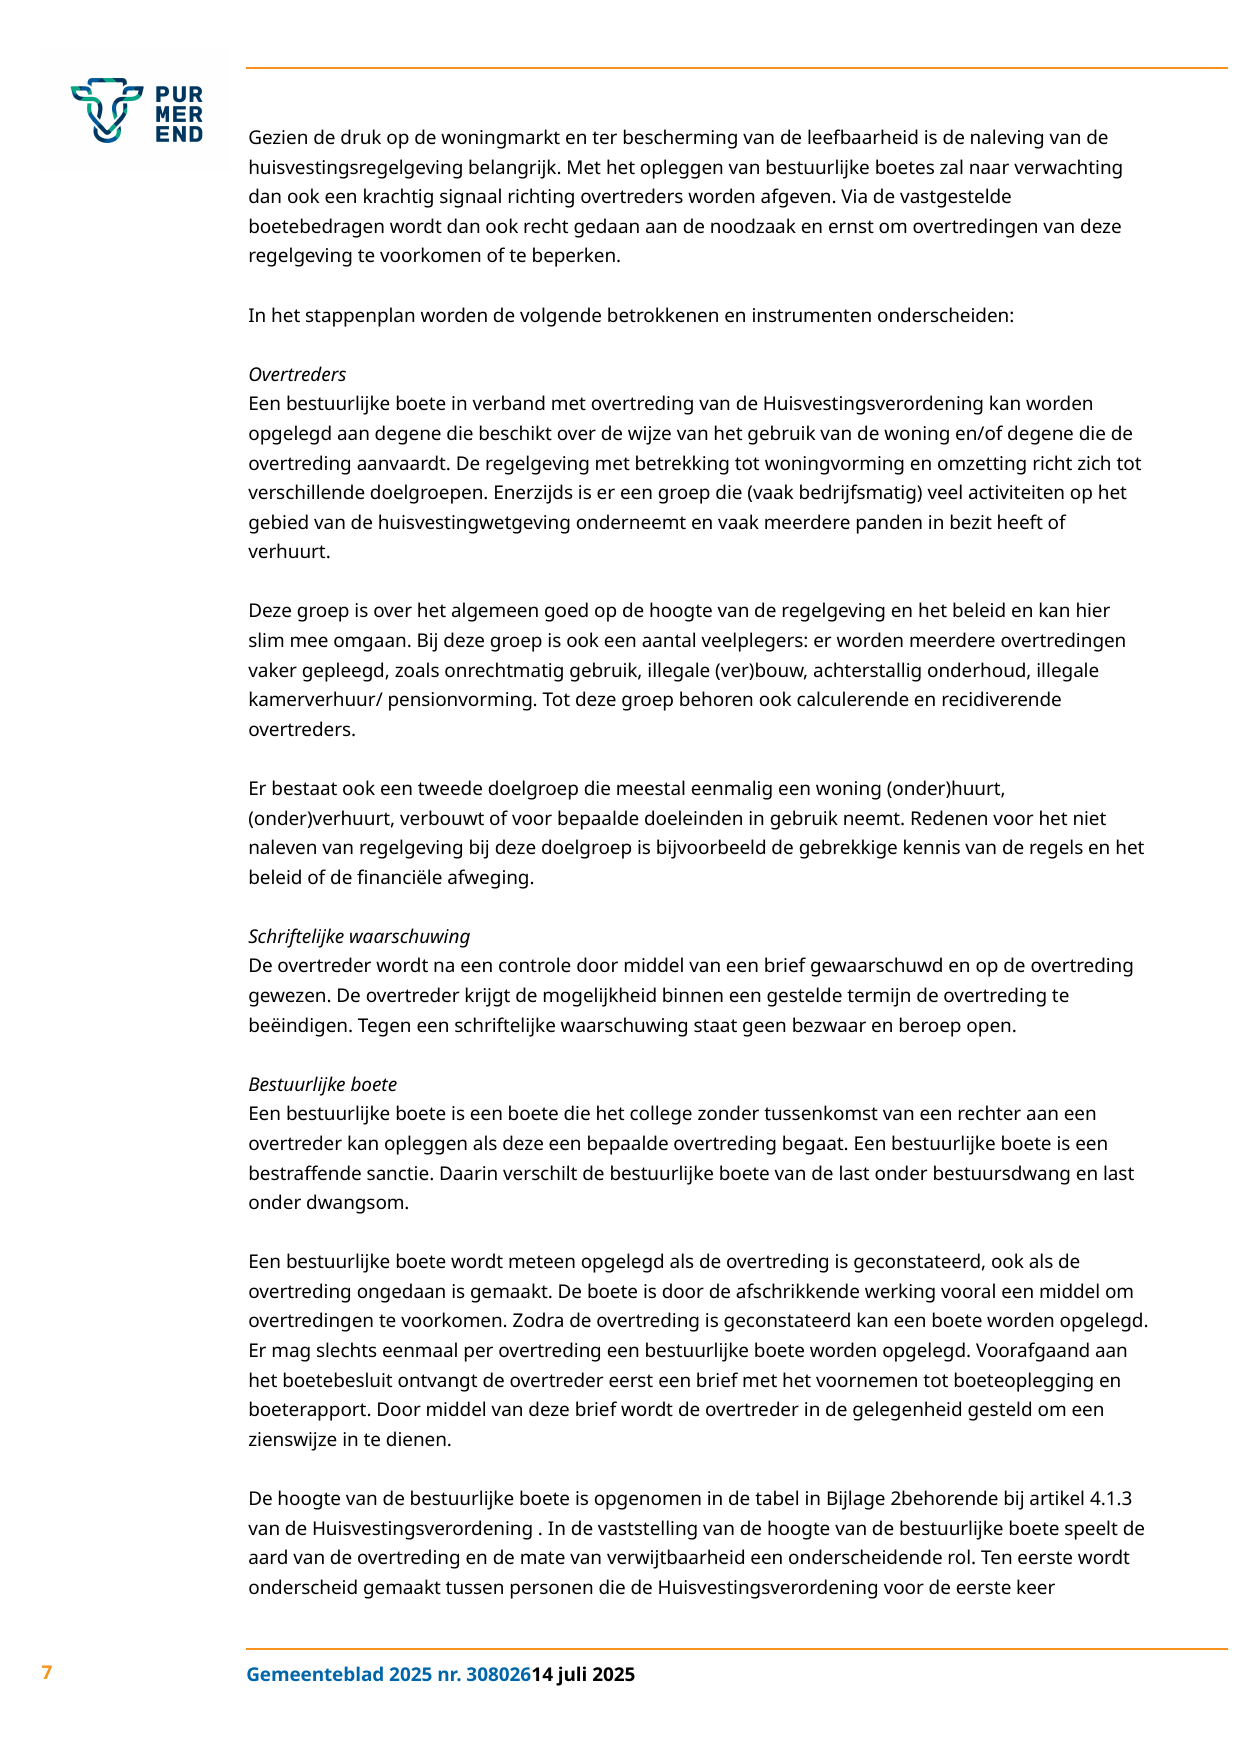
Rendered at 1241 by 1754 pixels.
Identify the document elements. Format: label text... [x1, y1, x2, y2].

text In het stappenplan worden de volgende betrokkenen en instrumenten onderscheiden: [248, 302, 1152, 328]
text Er bestaat ook een tweede doelgroep die meestal eenmalig een woning (onder)huurt, (onder)verhuurt, verbouwt of voor bepaalde doeleinden in gebruik neemt. Redenen voor het niet naleven van regelgeving bij deze doelgroep is bijvoorbeeld de gebrekkige kennis van de regels en het beleid of de financiële afweging. [248, 775, 1152, 890]
text De overtreder wordt na een controle door middel van een brief gewaarschuwd en op de overtreding gewezen. De overtreder krijgt de mogelijkheid binnen een gestelde termijn de overtreding te beëindigen. Tegen een schriftelijke waarschuwing staat geen bezwaar en beroep open. [248, 953, 1152, 1038]
text Schriftelijke waarschuwing [248, 923, 1152, 949]
text Bestuurlijke boete [248, 1071, 1152, 1097]
text Een bestuurlijke boete wordt meteen opgelegd als de overtreding is geconstateerd, ook als de overtreding ongedaan is gemaakt. De boete is door de afschrikkende werking vooral een middel om overtredingen te voorkomen. Zodra de overtreding is geconstateerd kan een boete worden opgelegd. Er mag slechts eenmaal per overtreding een bestuurlijke boete worden opgelegd. Voorafgaand aan het boetebesluit ontvangt de overtreder eerst een brief met het voornemen tot boeteoplegging en boeterapport. Door middel van deze brief wordt de overtreder in de gelegenheid gesteld om een zienswijze in te dienen. [248, 1248, 1152, 1452]
text Deze groep is over het algemeen goed op de hoogte van de regelgeving en het beleid en kan hier slim mee omgaan. Bij deze groep is ook een aantal veelplegers: er worden meerdere overtredingen vaker gepleegd, zoals onrechtmatig gebruik, illegale (ver)bouw, achterstallig onderhoud, illegale kamerverhuur/ pensionvorming. Tot deze groep behoren ook calculerende en recidiverende overtreders. [248, 598, 1152, 742]
text Gezien de druk op de woningmarkt en ter bescherming van de leefbaarheid is de naleving van de huisvestingsregelgeving belangrijk. Met het opleggen van bestuurlijke boetes zal naar verwachting dan ook een krachtig signaal richting overtreders worden afgeven. Via de vastgestelde boetebedragen wordt dan ook recht gedaan aan de noodzaak en ernst om overtredingen van deze regelgeving te voorkomen of te beperken. [248, 124, 1152, 268]
text Overtreders [248, 361, 1152, 387]
text De hoogte van de bestuurlijke boete is opgenomen in de tabel in Bijlage 2behorende bij artikel 4.1.3 van de Huisvestingsverordening . In de vaststelling van de hoogte van de bestuurlijke boete speelt de aard van de overtreding en de mate van verwijtbaarheid een onderscheidende rol. Ten eerste wordt onderscheid gemaakt tussen personen die de Huisvestingsverordening voor de eerste keer [248, 1485, 1152, 1600]
picture [41, 47, 231, 172]
text Een bestuurlijke boete is een boete die het college zonder tussenkomst van een rechter aan een overtreder kan opleggen als deze een bepaalde overtreding begaat. Een bestuurlijke boete is een bestraffende sanctie. Daarin verschilt de bestuurlijke boete van de last onder bestuursdwang en last onder dwangsom. [248, 1101, 1152, 1215]
text Een bestuurlijke boete in verband met overtreding van de Huisvestingsverordening kan worden opgelegd aan degene die beschikt over de wijze van het gebruik van de woning en/of degene die de overtreding aanvaardt. De regelgeving met betrekking tot woningvorming en omzetting richt zich tot verschillende doelgroepen. Enerzijds is er een groep die (vaak bedrijfsmatig) veel activiteiten op het gebied van de huisvestingwetgeving onderneemt en vaak meerdere panden in bezit heeft of verhuurt. [248, 391, 1152, 564]
